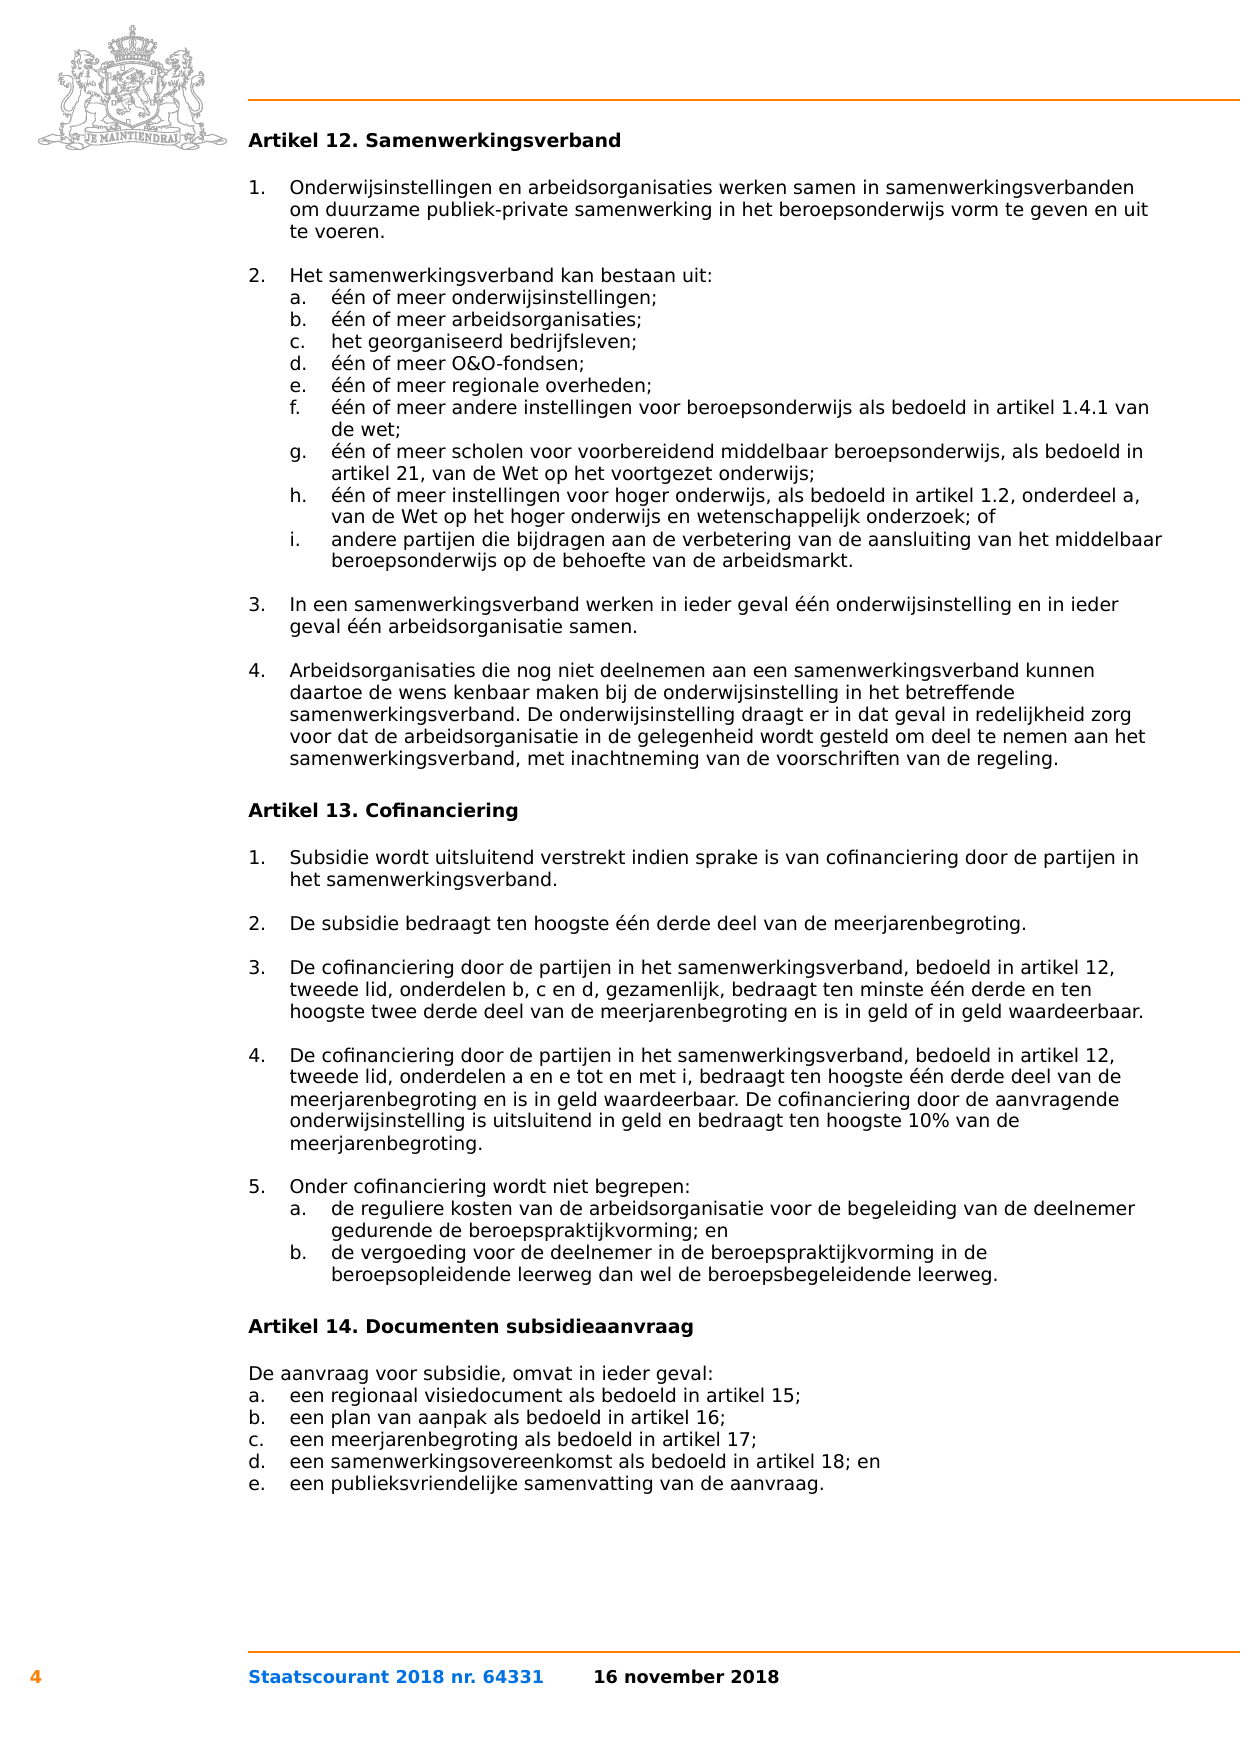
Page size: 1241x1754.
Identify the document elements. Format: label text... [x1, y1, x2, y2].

text b. een plan van aanpak als bedoeld in artikel 16; [248, 1407, 1163, 1429]
text a. één of meer onderwijsinstellingen; [289, 287, 1163, 309]
text c. het georganiseerd bedrijfsleven; [289, 331, 1163, 353]
text a. de reguliere kosten van de arbeidsorganisatie voor de begeleiding van de deelnemer gedurende de beroepspraktijkvorming; en [289, 1198, 1163, 1242]
text 2. Het samenwerkingsverband kan bestaan uit: [248, 265, 1163, 287]
text 4. Arbeidsorganisaties die nog niet deelnemen aan een samenwerkingsverband kunnen daartoe de wens kenbaar maken bij de onderwijsinstelling in het betreffende samenwerkingsverband. De onderwijsinstelling draagt er in dat geval in redelijkheid zorg voor dat de arbeidsorganisatie in de gelegenheid wordt gesteld om deel te nemen aan het samenwerkingsverband, met inachtneming van de voorschriften van de regeling. [248, 660, 1163, 770]
subtitle Artikel 12. Samenwerkingsverband [248, 130, 1163, 152]
text 5. Onder cofinanciering wordt niet begrepen: [248, 1176, 1163, 1198]
text g. één of meer scholen voor voorbereidend middelbaar beroepsonderwijs, als bedoeld in artikel 21, van de Wet op het voortgezet onderwijs; [289, 441, 1163, 484]
text 4. De cofinanciering door de partijen in het samenwerkingsverband, bedoeld in artikel 12, tweede lid, onderdelen a en e tot en met i, bedraagt ten hoogste één derde deel van de meerjarenbegroting en is in geld waardeerbaar. De cofinanciering door de aanvragende onderwijsinstelling is uitsluitend in geld en bedraagt ten hoogste 10% van de meerjarenbegroting. [248, 1044, 1163, 1154]
subtitle Artikel 13. Cofinanciering [248, 800, 1163, 822]
text c. een meerjarenbegroting als bedoeld in artikel 17; [248, 1429, 1163, 1451]
text f. één of meer andere instellingen voor beroepsonderwijs als bedoeld in artikel 1.4.1 van de wet; [289, 397, 1163, 441]
text d. één of meer O&O-fondsen; [289, 353, 1163, 374]
text d. een samenwerkingsovereenkomst als bedoeld in artikel 18; en [248, 1451, 1163, 1473]
text 1. Onderwijsinstellingen en arbeidsorganisaties werken samen in samenwerkingsverbanden om duurzame publiek-private samenwerking in het beroepsonderwijs vorm te geven en uit te voeren. [248, 177, 1163, 243]
text 1. Subsidie wordt uitsluitend verstrekt indien sprake is van cofinanciering door de partijen in het samenwerkingsverband. [248, 847, 1163, 891]
text e. één of meer regionale overheden; [289, 374, 1163, 397]
text De aanvraag voor subsidie, omvat in ieder geval: [248, 1363, 1163, 1385]
text e. een publieksvriendelijke samenvatting van de aanvraag. [248, 1473, 1163, 1495]
text b. de vergoeding voor de deelnemer in de beroepspraktijkvorming in de beroepsopleidende leerweg dan wel de beroepsbegeleidende leerweg. [289, 1242, 1163, 1286]
text 2. De subsidie bedraagt ten hoogste één derde deel van de meerjarenbegroting. [248, 913, 1163, 935]
subtitle Artikel 14. Documenten subsidieaanvraag [248, 1316, 1163, 1338]
text b. één of meer arbeidsorganisaties; [289, 309, 1163, 331]
text i. andere partijen die bijdragen aan de verbetering van de aansluiting van het middelbaar beroepsonderwijs op de behoefte van de arbeidsmarkt. [289, 528, 1163, 572]
text 3. De cofinanciering door de partijen in het samenwerkingsverband, bedoeld in artikel 12, tweede lid, onderdelen b, c en d, gezamenlijk, bedraagt ten minste één derde en ten hoogste twee derde deel van de meerjarenbegroting en is in geld of in geld waardeerbaar. [248, 957, 1163, 1023]
text h. één of meer instellingen voor hoger onderwijs, als bedoeld in artikel 1.2, onderdeel a, van de Wet op het hoger onderwijs en wetenschappelijk onderzoek; of [289, 484, 1163, 528]
text a. een regionaal visiedocument als bedoeld in artikel 15; [248, 1385, 1163, 1407]
text 3. In een samenwerkingsverband werken in ieder geval één onderwijsinstelling en in ieder geval één arbeidsorganisatie samen. [248, 594, 1163, 638]
picture [38, 25, 227, 150]
